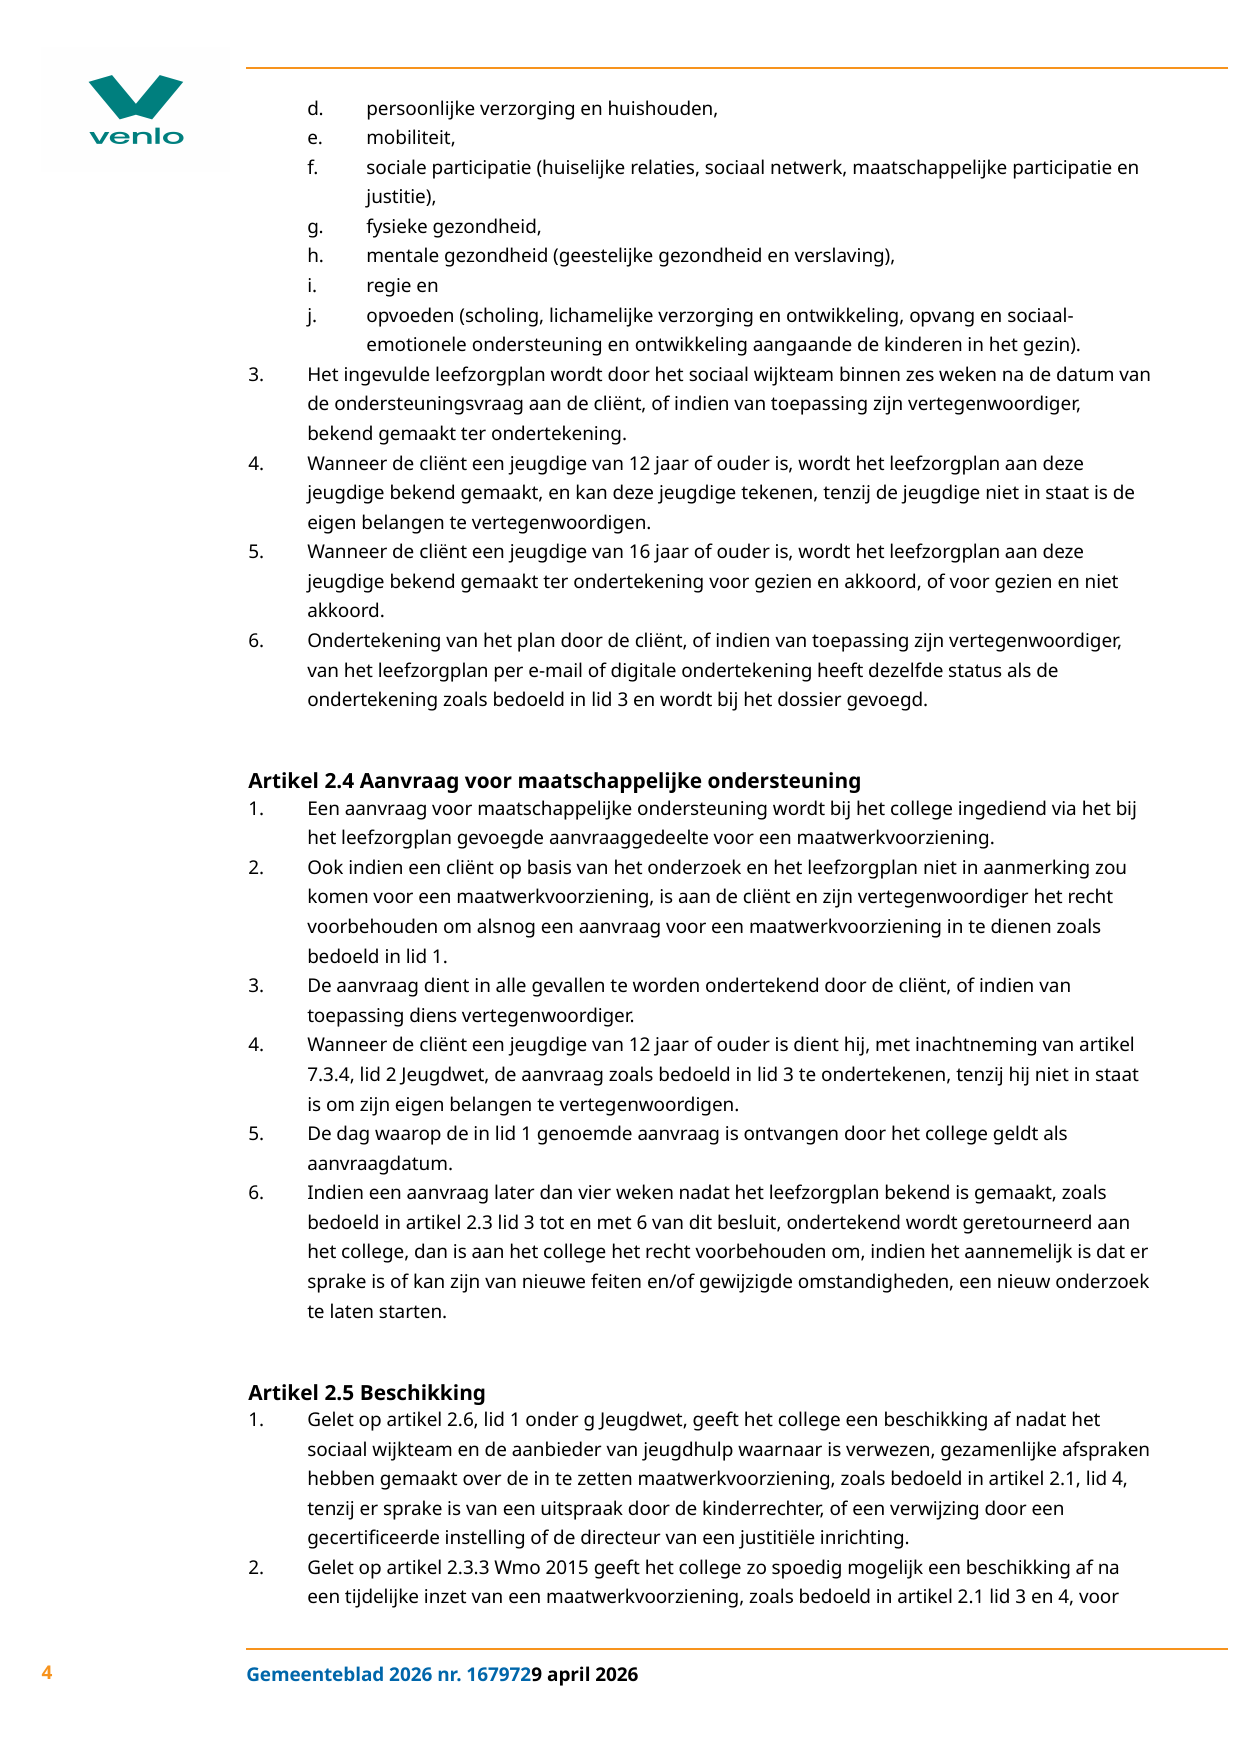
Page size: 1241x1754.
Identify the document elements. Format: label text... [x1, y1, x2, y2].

list Het ingevulde leefzorgplan wordt door het sociaal wijkteam binnen zes weken na de datum van de ondersteuningsvraag aan de cliënt, of indien van toepassing zijn vertegenwoordiger, bekend gemaakt ter ondertekening. [248, 361, 1152, 446]
list regie en [307, 272, 1152, 298]
list Gelet op artikel 2.3.3 Wmo 2015 geeft het college zo spoedig mogelijk een beschikking af na een tijdelijke inzet van een maatwerkvoorziening, zoals bedoeld in artikel 2.1 lid 3 en 4, voor [248, 1554, 1152, 1609]
list persoonlijke verzorging en huishouden, [307, 95, 1152, 121]
list opvoeden (scholing, lichamelijke verzorging en ontwikkeling, opvang en sociaal-emotionele ondersteuning en ontwikkeling aangaande de kinderen in het gezin). [307, 302, 1152, 357]
list Wanneer de cliënt een jeugdige van 12 jaar of ouder is dient hij, met inachtneming van artikel 7.3.4, lid 2 Jeugdwet, de aanvraag zoals bedoeld in lid 3 te ondertekenen, tenzij hij niet in staat is om zijn eigen belangen te vertegenwoordigen. [248, 1032, 1152, 1116]
list Wanneer de cliënt een jeugdige van 16 jaar of ouder is, wordt het leefzorgplan aan deze jeugdige bekend gemaakt ter ondertekening voor gezien en akkoord, of voor gezien en niet akkoord. [248, 538, 1152, 623]
list Een aanvraag voor maatschappelijke ondersteuning wordt bij het college ingediend via het bij het leefzorgplan gevoegde aanvraaggedeelte voor een maatwerkvoorziening. [248, 795, 1152, 850]
list sociale participatie (huiselijke relaties, sociaal netwerk, maatschappelijke participatie en justitie), [307, 154, 1152, 209]
list Indien een aanvraag later dan vier weken nadat het leefzorgplan bekend is gemaakt, zoals bedoeld in artikel 2.3 lid 3 tot en met 6 van dit besluit, ondertekend wordt geretourneerd aan het college, dan is aan het college het recht voorbehouden om, indien het aannemelijk is dat er sprake is of kan zijn van nieuwe feiten en/of gewijzigde omstandigheden, een nieuw onderzoek te laten starten. [248, 1179, 1152, 1323]
picture [41, 47, 231, 172]
list Ook indien een cliënt op basis van het onderzoek en het leefzorgplan niet in aanmerking zou komen voor een maatwerkvoorziening, is aan de cliënt en zijn vertegenwoordiger het recht voorbehouden om alsnog een aanvraag voor een maatwerkvoorziening in te dienen zoals bedoeld in lid 1. [248, 854, 1152, 968]
list De dag waarop de in lid 1 genoemde aanvraag is ontvangen door het college geldt als aanvraagdatum. [248, 1120, 1152, 1176]
list Gelet op artikel 2.6, lid 1 onder g Jeugdwet, geeft het college een beschikking af nadat het sociaal wijkteam en de aanbieder van jeugdhulp waarnaar is verwezen, gezamenlijke afspraken hebben gemaakt over de in te zetten maatwerkvoorziening, zoals bedoeld in artikel 2.1, lid 4, tenzij er sprake is van een uitspraak door de kinderrechter, of een verwijzing door een gecertificeerde instelling of de directeur van een justitiële inrichting. [248, 1406, 1152, 1550]
list mentale gezondheid (geestelijke gezondheid en verslaving), [307, 243, 1152, 268]
list mobiliteit, [307, 124, 1152, 150]
list fysieke gezondheid, [307, 213, 1152, 239]
list Wanneer de cliënt een jeugdige van 12 jaar of ouder is, wordt het leefzorgplan aan deze jeugdige bekend gemaakt, en kan deze jeugdige tekenen, tenzij de jeugdige niet in staat is de eigen belangen te vertegenwoordigen. [248, 450, 1152, 535]
list De aanvraag dient in alle gevallen te worden ondertekend door de cliënt, of indien van toepassing diens vertegenwoordiger. [248, 972, 1152, 1028]
list Ondertekening van het plan door de cliënt, of indien van toepassing zijn vertegenwoordiger, van het leefzorgplan per e-mail of digitale ondertekening heeft dezelfde status als de ondertekening zoals bedoeld in lid 3 en wordt bij het dossier gevoegd. [248, 627, 1152, 712]
text Artikel 2.5 Beschikking [248, 1378, 1152, 1406]
text Artikel 2.4 Aanvraag voor maatschappelijke ondersteuning [248, 766, 1152, 795]
